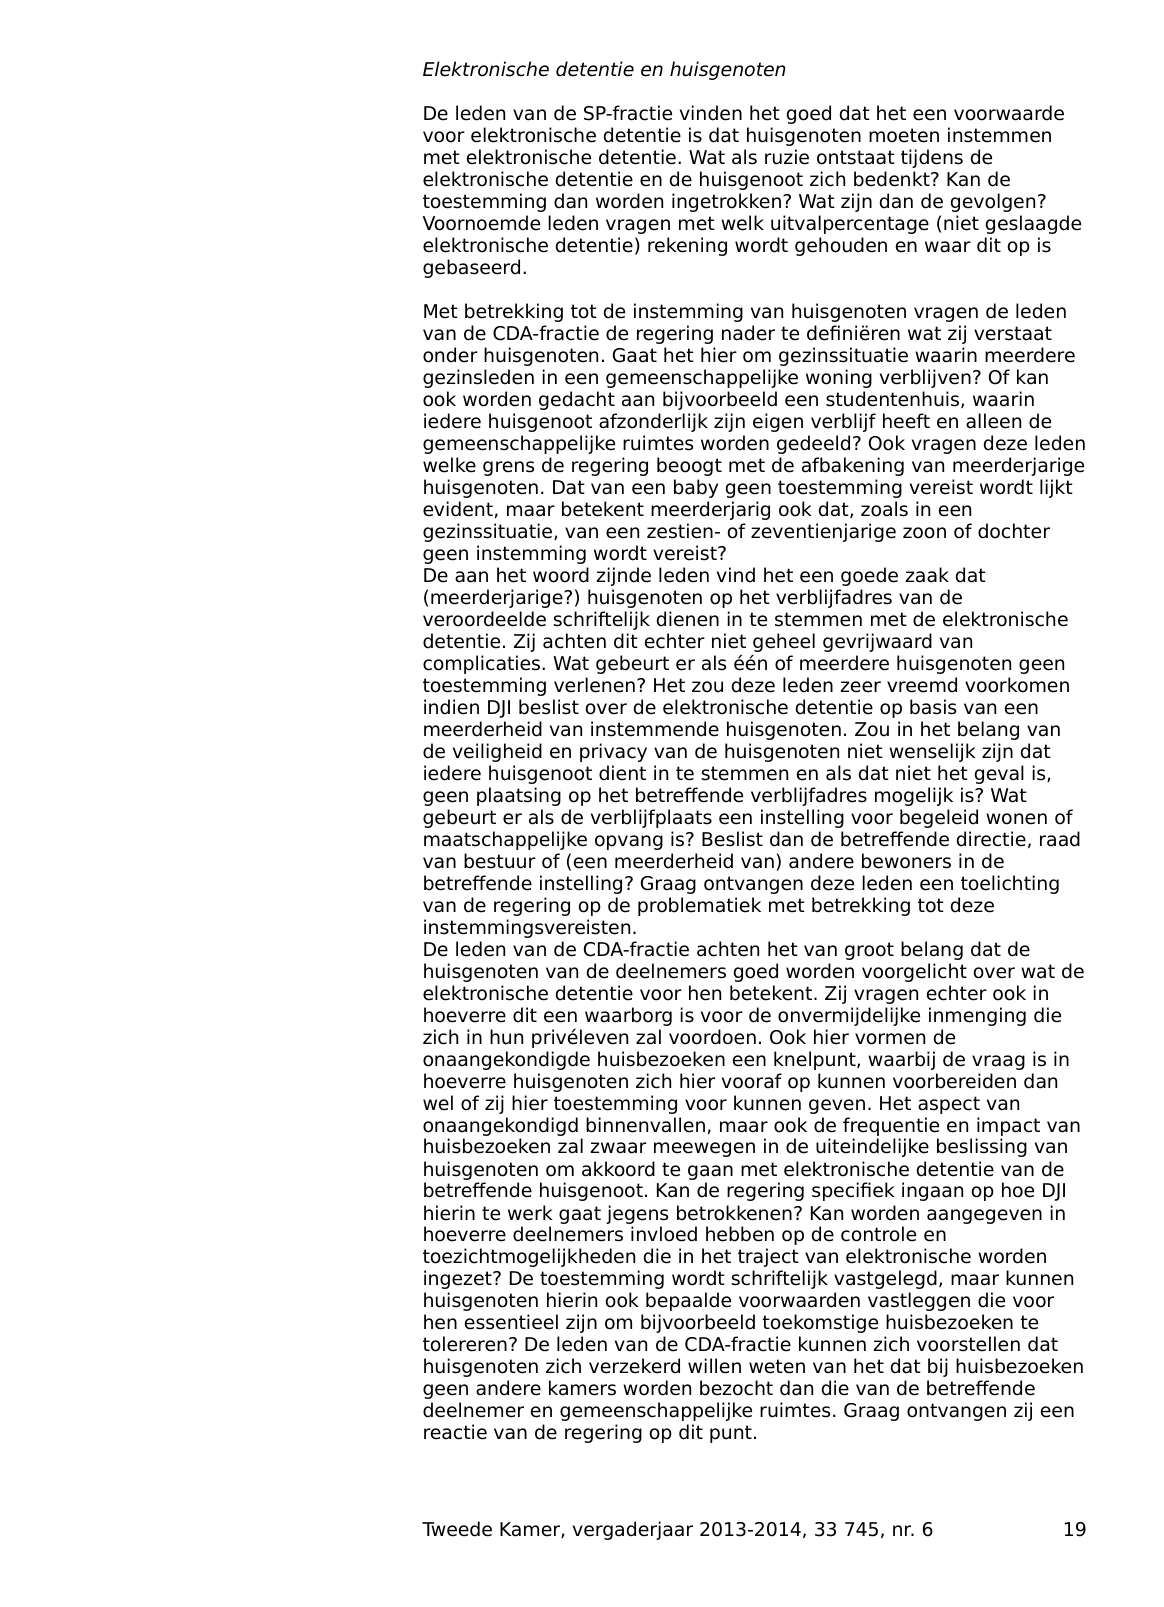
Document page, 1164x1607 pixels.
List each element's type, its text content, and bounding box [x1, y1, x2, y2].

text Met betrekking tot de instemming van huisgenoten vragen de leden van de CDA-fractie de regering nader te definiëren wat zij verstaat onder huisgenoten. Gaat het hier om gezinssituatie waarin meerdere gezinsleden in een gemeenschappelijke woning verblijven? Of kan ook worden gedacht aan bijvoorbeeld een studentenhuis, waarin iedere huisgenoot afzonderlijk zijn eigen verblijf heeft en alleen de gemeenschappelijke ruimtes worden gedeeld? Ook vragen deze leden welke grens de regering beoogt met de afbakening van meerderjarige huisgenoten. Dat van een baby geen toestemming vereist wordt lijkt evident, maar betekent meerderjarig ook dat, zoals in een gezinssituatie, van een zestien- of zeventienjarige zoon of dochter geen instemming wordt vereist? [422, 301, 1087, 565]
subtitle Elektronische detentie en huisgenoten [422, 59, 1087, 81]
text De leden van de CDA-fractie achten het van groot belang dat de huisgenoten van de deelnemers goed worden voorgelicht over wat de elektronische detentie voor hen betekent. Zij vragen echter ook in hoeverre dit een waarborg is voor de onvermijdelijke inmenging die zich in hun privéleven zal voordoen. Ook hier vormen de onaangekondigde huisbezoeken een knelpunt, waarbij de vraag is in hoeverre huisgenoten zich hier vooraf op kunnen voorbereiden dan wel of zij hier toestemming voor kunnen geven. Het aspect van onaangekondigd binnenvallen, maar ook de frequentie en impact van huisbezoeken zal zwaar meewegen in de uiteindelijke beslissing van huisgenoten om akkoord te gaan met elektronische detentie van de betreffende huisgenoot. Kan de regering specifiek ingaan op hoe DJI hierin te werk gaat jegens betrokkenen? Kan worden aangegeven in hoeverre deelnemers invloed hebben op de controle en toezichtmogelijkheden die in het traject van elektronische worden ingezet? De toestemming wordt schriftelijk vastgelegd, maar kunnen huisgenoten hierin ook bepaalde voorwaarden vastleggen die voor hen essentieel zijn om bijvoorbeeld toekomstige huisbezoeken te tolereren? De leden van de CDA-fractie kunnen zich voorstellen dat huisgenoten zich verzekerd willen weten van het dat bij huisbezoeken geen andere kamers worden bezocht dan die van de betreffende deelnemer en gemeenschappelijke ruimtes. Graag ontvangen zij een reactie van de regering op dit punt. [422, 939, 1087, 1444]
text De leden van de SP-fractie vinden het goed dat het een voorwaarde voor elektronische detentie is dat huisgenoten moeten instemmen met elektronische detentie. Wat als ruzie ontstaat tijdens de elektronische detentie en de huisgenoot zich bedenkt? Kan de toestemming dan worden ingetrokken? Wat zijn dan de gevolgen? [422, 103, 1087, 213]
text Voornoemde leden vragen met welk uitvalpercentage (niet geslaagde elektronische detentie) rekening wordt gehouden en waar dit op is gebaseerd. [422, 213, 1087, 279]
text De aan het woord zijnde leden vind het een goede zaak dat (meerderjarige?) huisgenoten op het verblijfadres van de veroordeelde schriftelijk dienen in te stemmen met de elektronische detentie. Zij achten dit echter niet geheel gevrijwaard van complicaties. Wat gebeurt er als één of meerdere huisgenoten geen toestemming verlenen? Het zou deze leden zeer vreemd voorkomen indien DJI beslist over de elektronische detentie op basis van een meerderheid van instemmende huisgenoten. Zou in het belang van de veiligheid en privacy van de huisgenoten niet wenselijk zijn dat iedere huisgenoot dient in te stemmen en als dat niet het geval is, geen plaatsing op het betreffende verblijfadres mogelijk is? Wat gebeurt er als de verblijfplaats een instelling voor begeleid wonen of maatschappelijke opvang is? Beslist dan de betreffende directie, raad van bestuur of (een meerderheid van) andere bewoners in de betreffende instelling? Graag ontvangen deze leden een toelichting van de regering op de problematiek met betrekking tot deze instemmingsvereisten. [422, 565, 1087, 939]
